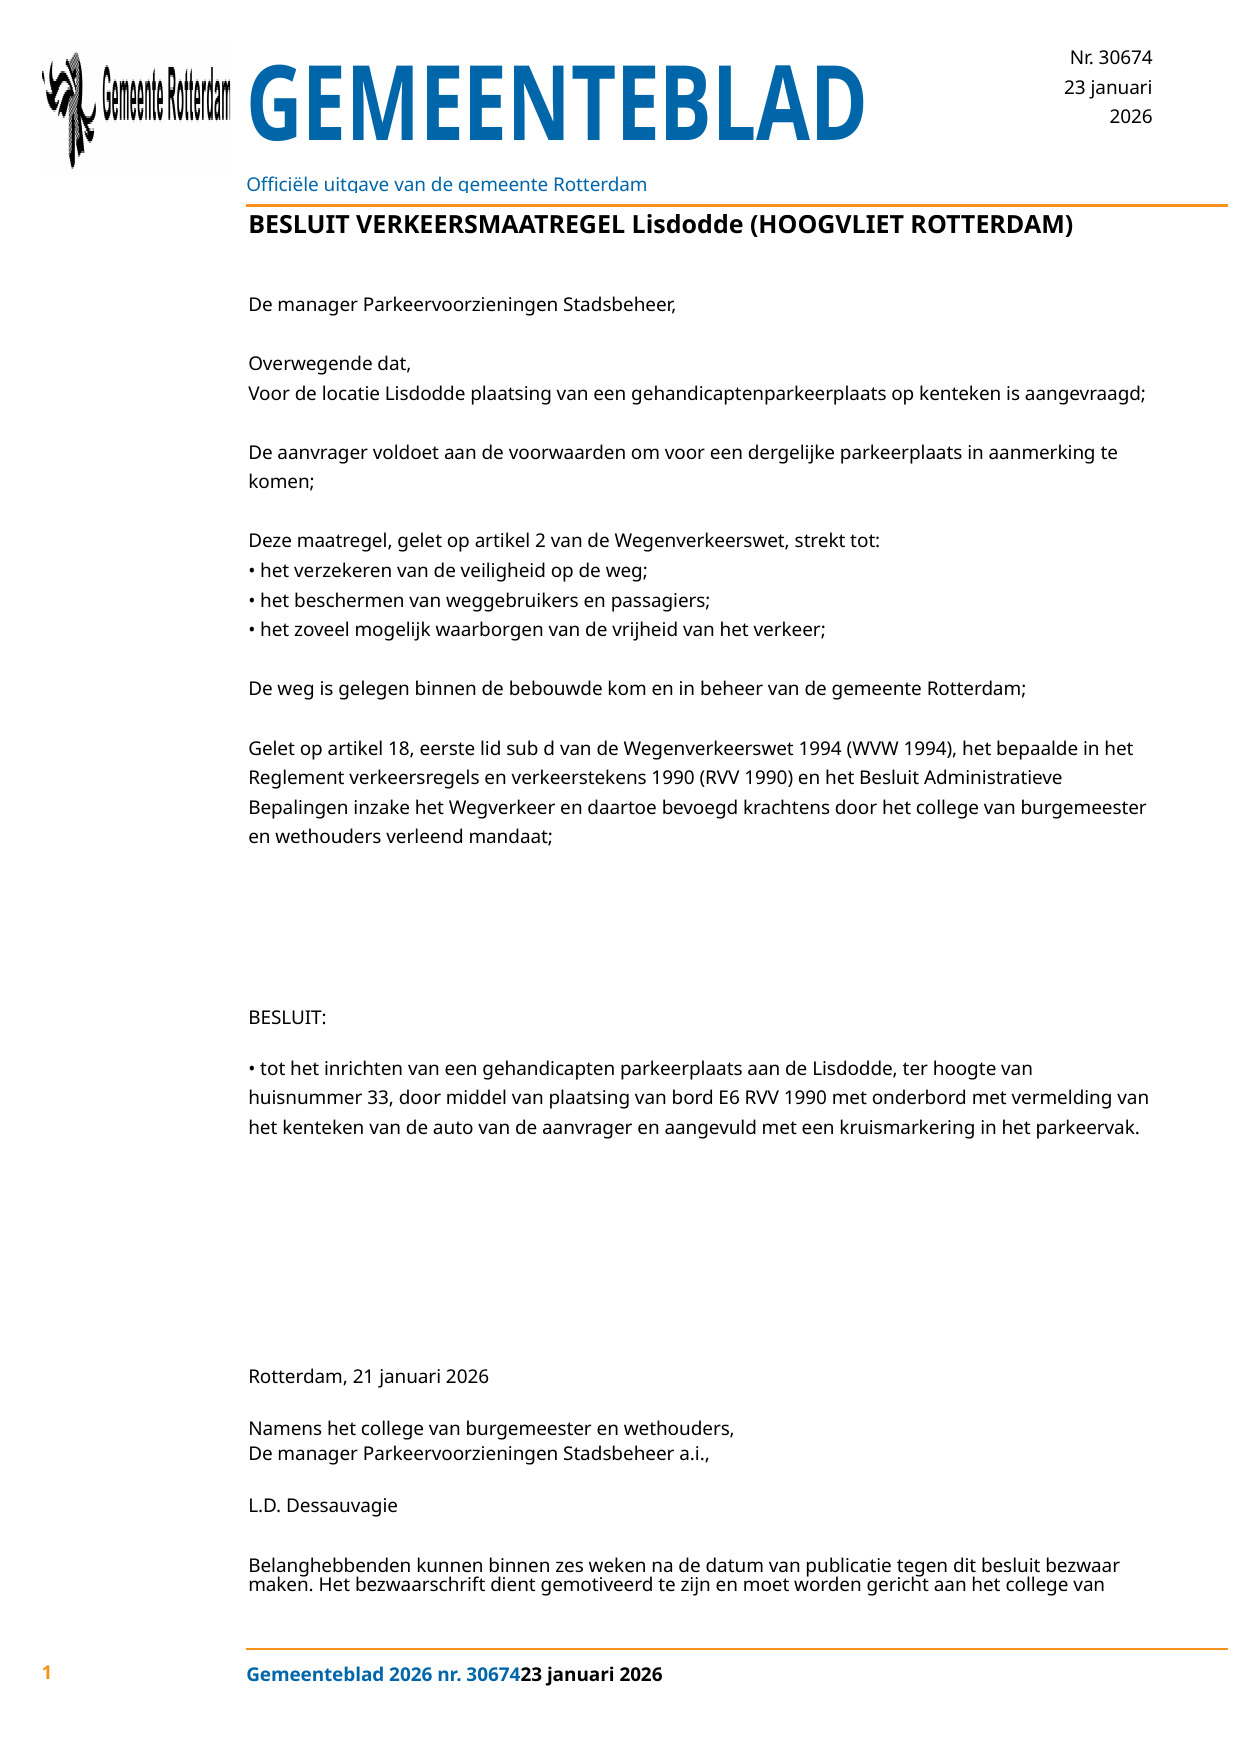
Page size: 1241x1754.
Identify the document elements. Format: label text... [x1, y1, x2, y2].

picture [41, 47, 231, 172]
text BESLUIT: [248, 1004, 1152, 1030]
text • het zoveel mogelijk waarborgen van de vrijheid van het verkeer; [248, 616, 1152, 642]
text BESLUIT VERKEERSMAATREGEL Lisdodde (HOOGVLIET ROTTERDAM) [248, 207, 1152, 241]
text Deze maatregel, gelet op artikel 2 van de Wegenverkeerswet, strekt tot: [248, 528, 1152, 553]
text L.D. Dessauvagie [248, 1492, 1152, 1518]
text Gelet op artikel 18, eerste lid sub d van de Wegenverkeerswet 1994 (WVW 1994), het bepaalde in het Reglement verkeersregels en verkeerstekens 1990 (RVV 1990) en het Besluit Administratieve Bepalingen inzake het Wegverkeer en daartoe bevoegd krachtens door het college van burgemeester en wethouders verleend mandaat; [248, 735, 1152, 849]
text Namens het college van burgemeester en wethouders, [248, 1415, 1152, 1441]
text De manager Parkeervoorzieningen Stadsbeheer, [248, 291, 1152, 317]
text • tot het inrichten van een gehandicapten parkeerplaats aan de Lisdodde, ter hoogte van huisnummer 33, door middel van plaatsing van bord E6 RVV 1990 met onderbord met vermelding van het kenteken van de auto van de aanvrager en aangevuld met een kruismarkering in het parkeervak. [248, 1055, 1152, 1140]
text Overwegende dat, [248, 350, 1152, 376]
text • het beschermen van weggebruikers en passagiers; [248, 587, 1152, 613]
text Voor de locatie Lisdodde plaatsing van een gehandicaptenparkeerplaats op kenteken is aangevraagd; [248, 380, 1152, 406]
text Belanghebbenden kunnen binnen zes weken na de datum van publicatie tegen dit besluit bezwaar maken. Het bezwaarschrift dient gemotiveerd te zijn en moet worden gericht aan het college van [248, 1557, 1152, 1596]
text • het verzekeren van de veiligheid op de weg; [248, 557, 1152, 583]
text De weg is gelegen binnen de bebouwde kom en in beheer van de gemeente Rotterdam; [248, 676, 1152, 701]
text Rotterdam, 21 januari 2026 [248, 1363, 1152, 1389]
text De aanvrager voldoet aan de voorwaarden om voor een dergelijke parkeerplaats in aanmerking te komen; [248, 439, 1152, 494]
text De manager Parkeervoorzieningen Stadsbeheer a.i., [248, 1441, 1152, 1466]
